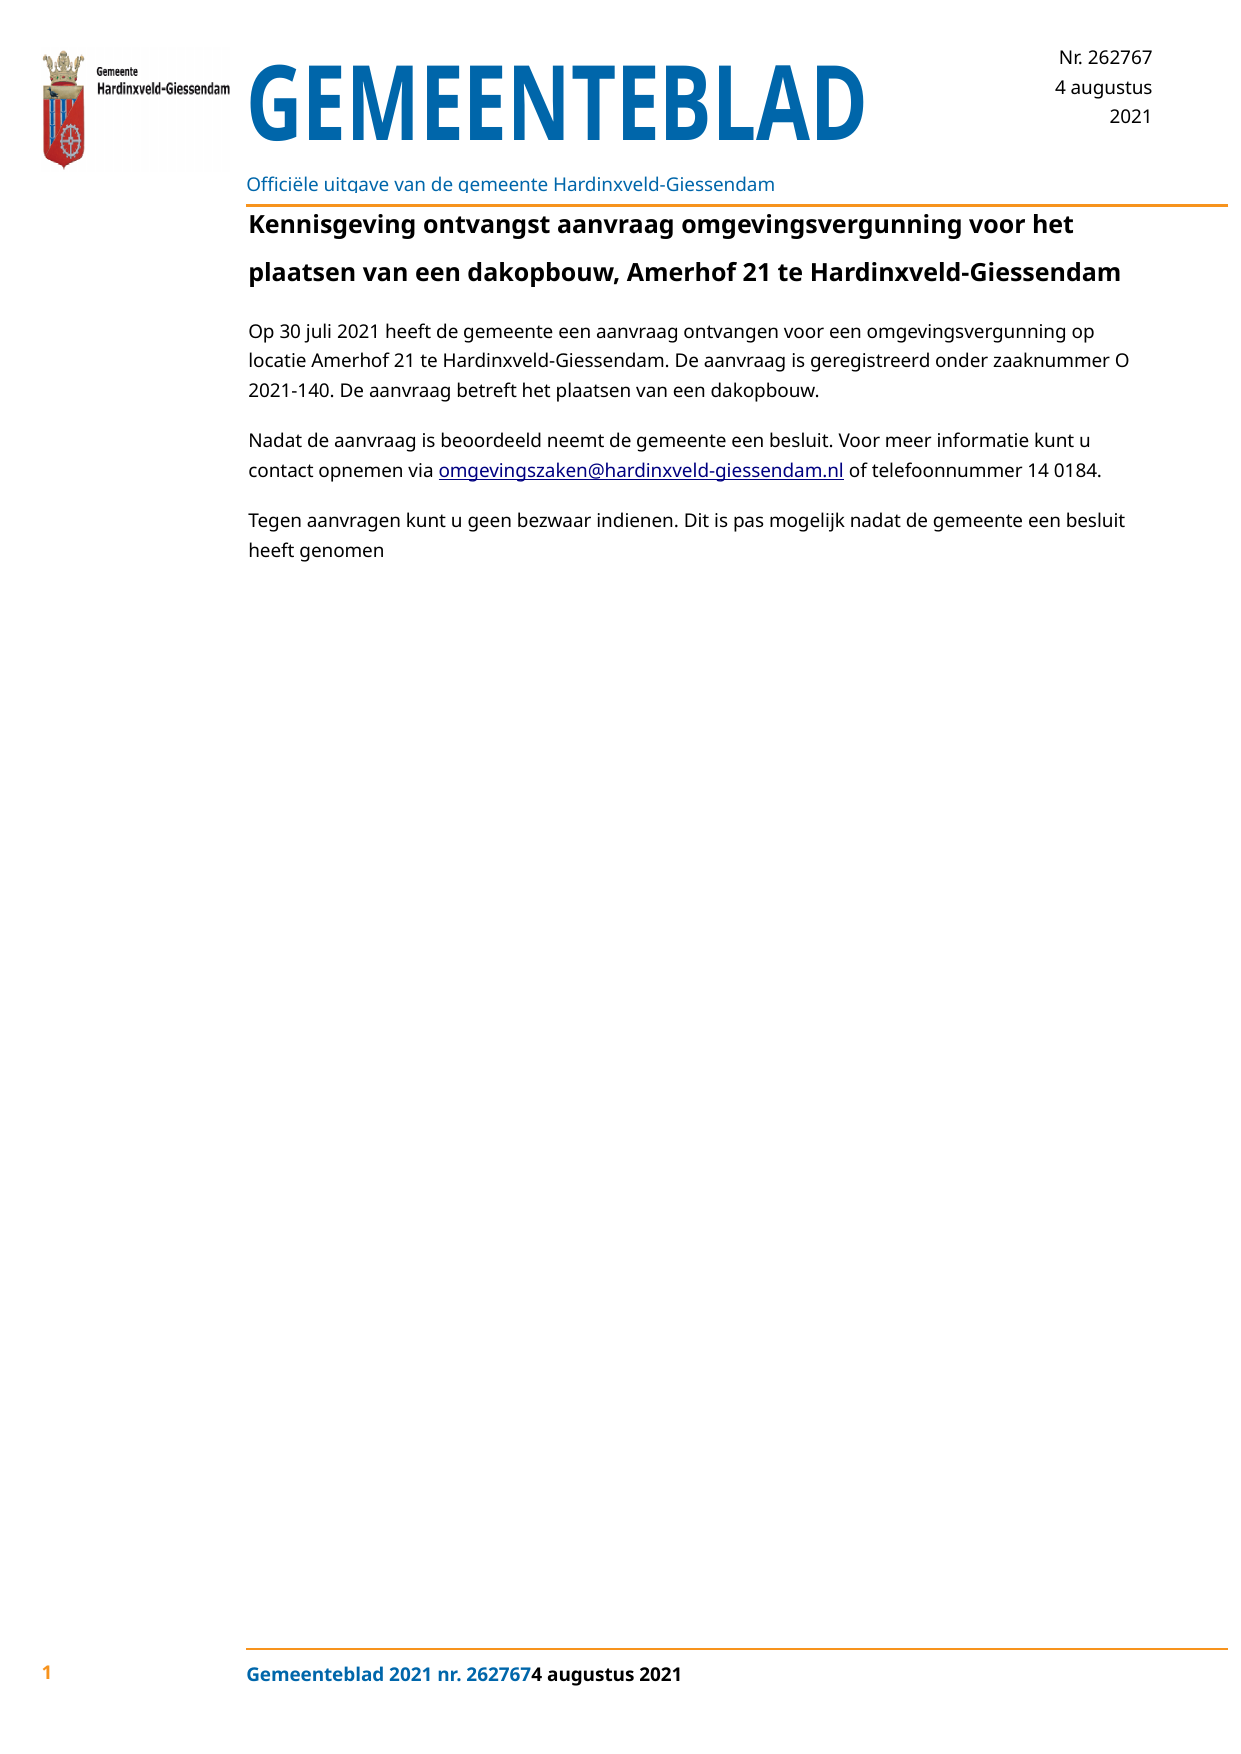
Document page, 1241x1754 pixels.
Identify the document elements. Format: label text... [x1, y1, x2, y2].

text Kennisgeving ontvangst aanvraag omgevingsvergunning voor het plaatsen van een dakopbouw, Amerhof 21 te Hardinxveld-Giessendam [248, 207, 1152, 288]
text Op 30 juli 2021 heeft de gemeente een aanvraag ontvangen voor een omgevingsvergunning op locatie Amerhof 21 te Hardinxveld-Giessendam. De aanvraag is geregistreerd onder zaaknummer O 2021-140. De aanvraag betreft het plaatsen van een dakopbouw. [248, 318, 1152, 403]
text Nadat de aanvraag is beoordeeld neemt de gemeente een besluit. Voor meer informatie kunt u contact opnemen via omgevingszaken@hardinxveld-giessendam.nl of telefoonnummer 14 0184. [248, 427, 1152, 483]
picture [41, 47, 231, 172]
text Tegen aanvragen kunt u geen bezwaar indienen. Dit is pas mogelijk nadat de gemeente een besluit heeft genomen [248, 507, 1152, 563]
